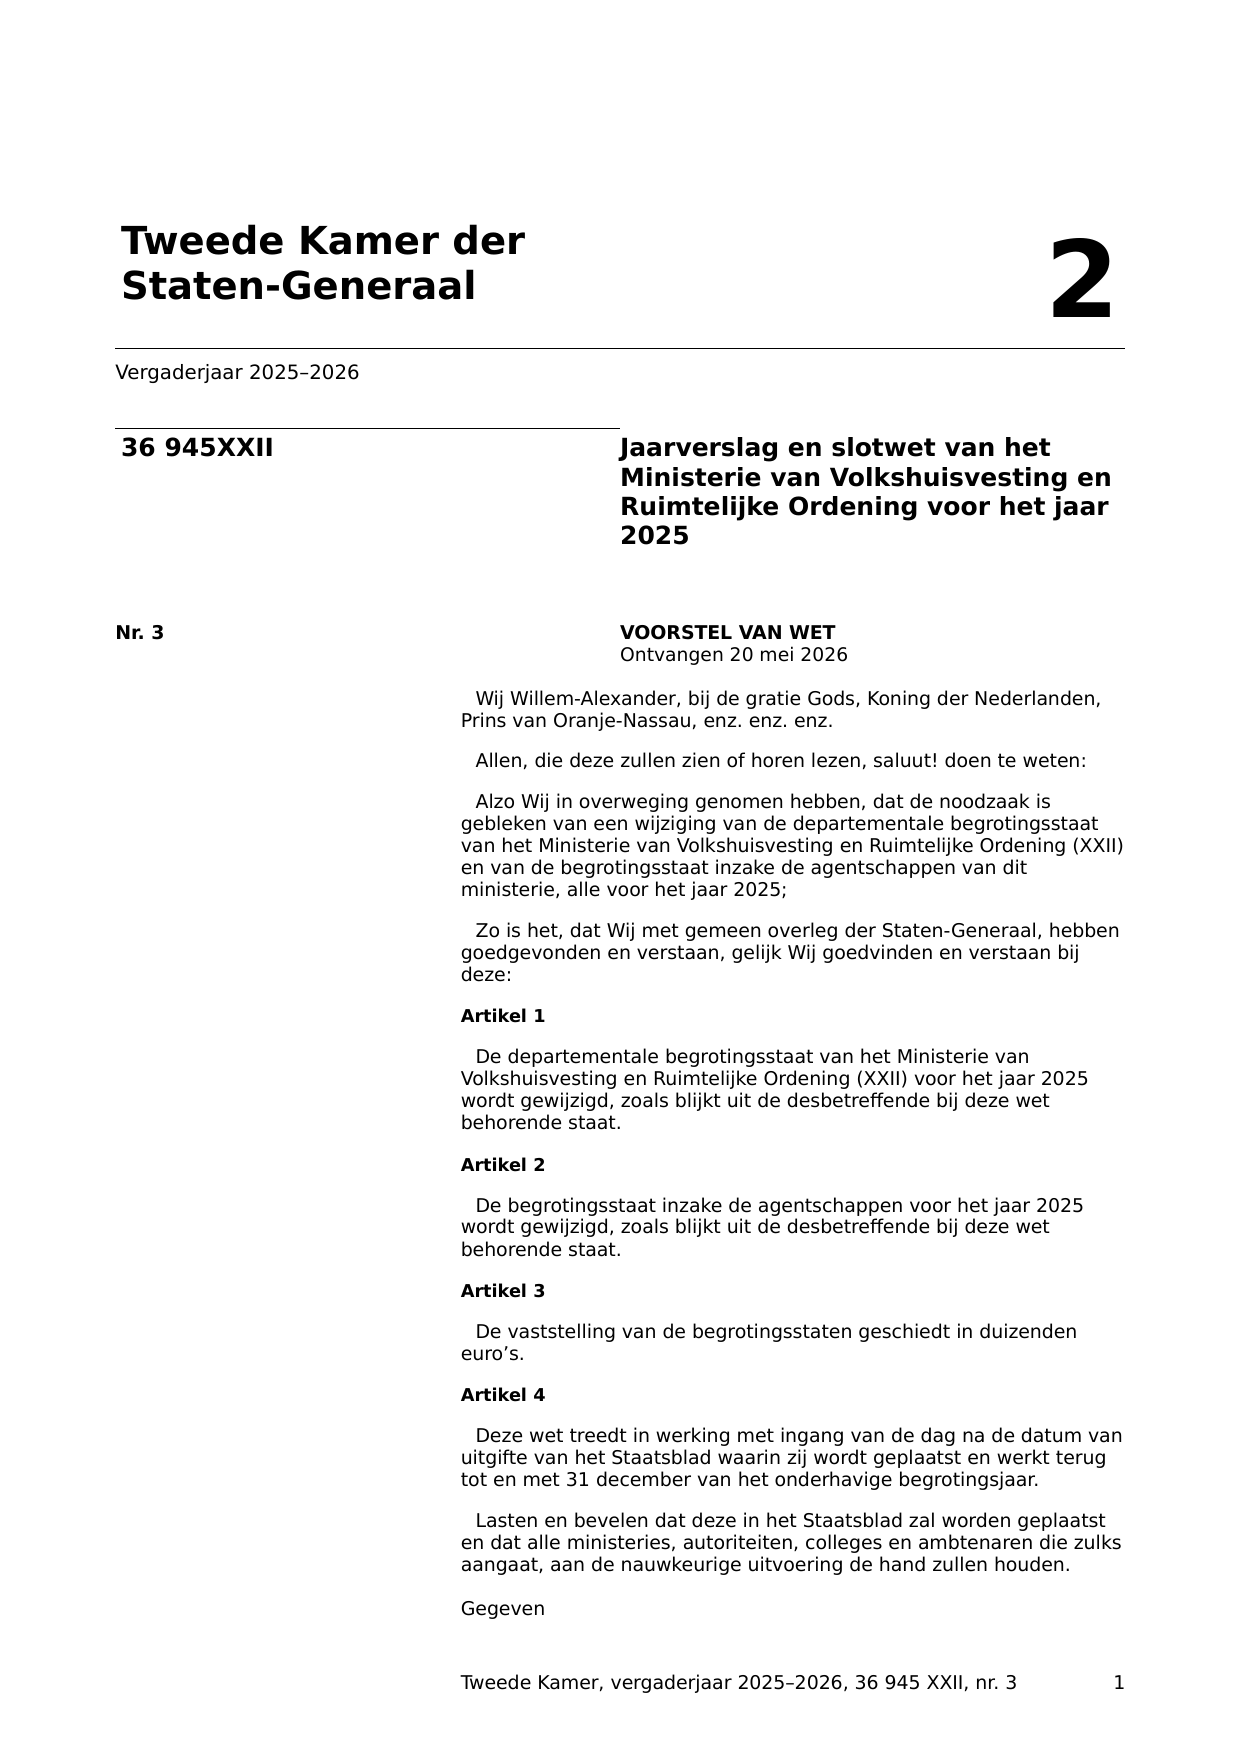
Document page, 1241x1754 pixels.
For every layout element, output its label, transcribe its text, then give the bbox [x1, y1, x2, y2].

title Artikel 2 [461, 1153, 1125, 1176]
text Allen, die deze zullen zien of horen lezen, saluut! doen te weten: [461, 750, 1125, 772]
table_header 2 [620, 213, 1125, 348]
text De begrotingsstaat inzake de agentschappen voor het jaar 2025 wordt gewijzigd, zoals blijkt uit de desbetreffende bij deze wet behorende staat. [461, 1194, 1125, 1260]
table_cell Vergaderjaar 2025–2026 [115, 349, 1125, 384]
table_header Voorstel van wet Ontvangen 20 mei 2026 [620, 622, 1125, 688]
text Lasten en bevelen dat deze in het Staatsblad zal worden geplaatst en dat alle ministeries, autoriteiten, colleges en ambtenaren die zulks aangaat, aan de nauwkeurige uitvoering de hand zullen houden. [461, 1510, 1125, 1576]
table_header 36 945XXII [115, 429, 620, 556]
title Artikel 1 [461, 1004, 1125, 1027]
text Alzo Wij in overweging genomen hebben, dat de noodzaak is gebleken van een wijziging van de departementale begrotingsstaat van het Ministerie van Volkshuisvesting en Ruimtelijke Ordening (XXII) en van de begrotingsstaat inzake de agentschappen van dit ministerie, alle voor het jaar 2025; [461, 791, 1125, 901]
table_header Jaarverslag en slotwet van het Ministerie van Volkshuisvesting en Ruimtelijke Ordening voor het jaar 2025 [620, 428, 1125, 556]
table_header Nr. 3 [115, 622, 620, 688]
text De vaststelling van de begrotingsstaten geschiedt in duizenden euro’s. [461, 1321, 1125, 1365]
text De departementale begrotingsstaat van het Ministerie van Volkshuisvesting en Ruimtelijke Ordening (XXII) voor het jaar 2025 wordt gewijzigd, zoals blijkt uit de desbetreffende bij deze wet behorende staat. [461, 1046, 1125, 1134]
title Artikel 4 [461, 1383, 1125, 1406]
text Wij Willem-Alexander, bij de gratie Gods, Koning der Nederlanden, Prins van Oranje-Nassau, enz. enz. enz. [461, 688, 1125, 732]
text Deze wet treedt in werking met ingang van de dag na de datum van uitgifte van het Staatsblad waarin zij wordt geplaatst en werkt terug tot en met 31 december van het onderhavige begrotingsjaar. [461, 1425, 1125, 1491]
text Gegeven [461, 1598, 1125, 1620]
text Zo is het, dat Wij met gemeen overleg der Staten-Generaal, hebben goedgevonden en verstaan, gelijk Wij goedvinden en verstaan bij deze: [461, 920, 1125, 986]
title Artikel 3 [461, 1279, 1125, 1302]
table_header Tweede Kamer der Staten-Generaal [115, 213, 620, 348]
